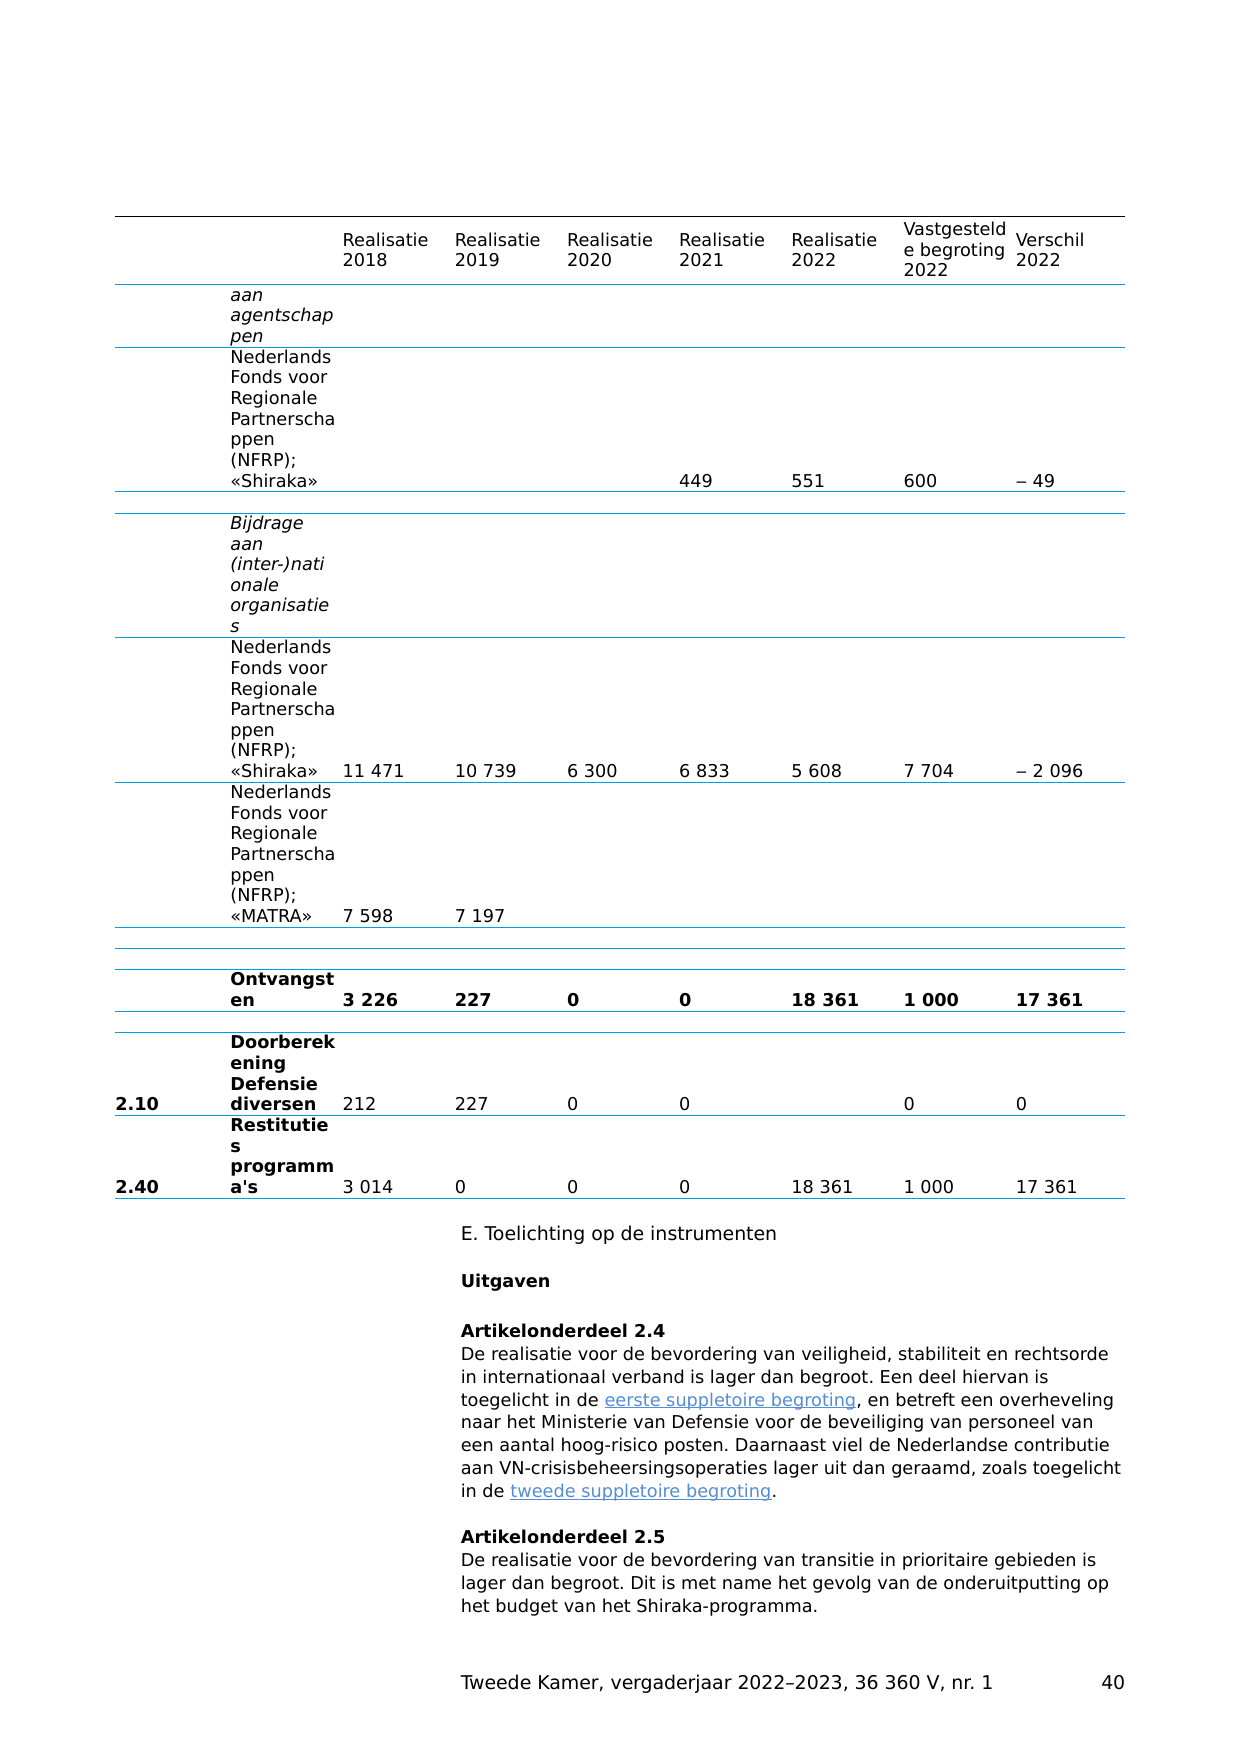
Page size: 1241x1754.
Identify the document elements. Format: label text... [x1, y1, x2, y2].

table_header Tabel 6 Budgettaire gevolgen van beleidsartikel 2 Veiligheid en stabiliteit (bedragen x € 1.000) [115, 191, 1125, 216]
table_cell [227, 217, 339, 284]
table_cell [564, 949, 676, 969]
table_cell [900, 514, 1013, 637]
table_cell 7 197 [452, 783, 564, 926]
table_cell [788, 492, 900, 512]
table_cell [115, 285, 227, 346]
table_cell Realisatie 2019 [452, 217, 564, 284]
table_cell [340, 514, 452, 637]
table_cell 17 361 [1013, 970, 1125, 1011]
table_cell [788, 514, 900, 637]
table_cell [788, 949, 900, 969]
table_cell [676, 949, 788, 969]
table_cell [900, 285, 1013, 346]
table_cell [452, 492, 564, 512]
table_cell [788, 928, 900, 948]
table_cell ‒ 49 [1013, 348, 1125, 491]
table_cell [564, 348, 676, 491]
text Artikelonderdeel 2.5 De realisatie voor de bevordering van transitie in prioritaire gebieden is lager dan begroot. Dit is met name het gevolg van de onderuitputting op het budget van het Shiraka-programma. [461, 1525, 1125, 1617]
table_cell [115, 217, 227, 284]
table_cell [452, 1012, 564, 1032]
table_cell [115, 949, 227, 969]
table_cell [676, 492, 788, 512]
table_cell ‒ 2 096 [1013, 638, 1125, 782]
table_cell [340, 285, 452, 346]
table_cell [340, 928, 452, 948]
table_cell [452, 348, 564, 491]
table_cell [676, 783, 788, 926]
table_cell [564, 783, 676, 926]
table_cell [115, 492, 227, 512]
table_cell 2.10 [115, 1033, 227, 1115]
table_cell 18 361 [788, 970, 900, 1011]
table_cell 6 833 [676, 638, 788, 782]
table_cell [564, 928, 676, 948]
table_cell [564, 285, 676, 346]
table_cell Nederlands Fonds voor Regionale Partnerschappen (NFRP); «Shiraka» [227, 348, 339, 491]
table_cell Realisatie 2018 [340, 217, 452, 284]
table_cell Realisatie 2022 [788, 217, 900, 284]
table_cell Realisatie 2020 [564, 217, 676, 284]
table_cell [900, 783, 1013, 926]
title E. Toelichting op de instrumenten [461, 1223, 1125, 1245]
table_cell 0 [1013, 1033, 1125, 1115]
table_cell [340, 492, 452, 512]
table_cell aan agentschappen [227, 285, 339, 346]
table_cell 6 300 [564, 638, 676, 782]
table_cell [1013, 949, 1125, 969]
table_cell 0 [676, 1033, 788, 1115]
table_cell [452, 928, 564, 948]
table_cell 11 471 [340, 638, 452, 782]
table_cell [788, 783, 900, 926]
table_cell [115, 1012, 227, 1032]
table_cell 227 [452, 1033, 564, 1115]
table_cell [564, 514, 676, 637]
table_cell 600 [900, 348, 1013, 491]
table_cell [1013, 285, 1125, 346]
table_cell [564, 492, 676, 512]
table_cell [115, 783, 227, 926]
table_cell 17 361 [1013, 1116, 1125, 1198]
table_cell [452, 949, 564, 969]
table_cell Vastgestelde begroting 2022 [900, 217, 1013, 284]
table_cell 0 [676, 1116, 788, 1198]
table_cell 0 [564, 1033, 676, 1115]
table_cell 1 000 [900, 1116, 1013, 1198]
table_cell 0 [564, 970, 676, 1011]
table_cell [227, 928, 339, 948]
table_cell [115, 638, 227, 782]
table_cell Ontvangsten [227, 970, 339, 1011]
table_cell 3 226 [340, 970, 452, 1011]
table_cell [676, 514, 788, 637]
table_cell 449 [676, 348, 788, 491]
table_cell [1013, 514, 1125, 637]
table_cell Restituties programma's [227, 1116, 339, 1198]
table_cell Nederlands Fonds voor Regionale Partnerschappen (NFRP); «Shiraka» [227, 638, 339, 782]
table_cell [340, 949, 452, 969]
table_cell [1013, 783, 1125, 926]
table_cell Doorberekening Defensie diversen [227, 1033, 339, 1115]
table_cell [900, 1012, 1013, 1032]
table_cell 0 [900, 1033, 1013, 1115]
table_cell [676, 928, 788, 948]
table_cell [788, 1033, 900, 1115]
table_cell [452, 514, 564, 637]
table_cell 5 608 [788, 638, 900, 782]
table_cell 0 [676, 970, 788, 1011]
table_cell 0 [564, 1116, 676, 1198]
table_cell 7 598 [340, 783, 452, 926]
table_cell 212 [340, 1033, 452, 1115]
table_cell [1013, 928, 1125, 948]
text Artikelonderdeel 2.4 De realisatie voor de bevordering van veiligheid, stabiliteit en rechtsorde in internationaal verband is lager dan begroot. Een deel hiervan is toegelicht in de eerste suppletoire begroting, en betreft een overheveling naar het Ministerie van Defensie voor de beveiliging van personeel van een aantal hoog-risico posten. Daarnaast viel de Nederlandse contributie aan VN-crisisbeheersingsoperaties lager uit dan geraamd, zoals toegelicht in de tweede suppletoire begroting. [461, 1319, 1125, 1502]
table_cell [676, 1012, 788, 1032]
table_cell [452, 285, 564, 346]
table_cell 551 [788, 348, 900, 491]
table_cell [1013, 1012, 1125, 1032]
table_cell 7 704 [900, 638, 1013, 782]
table_cell Realisatie 2021 [676, 217, 788, 284]
table_cell [227, 949, 339, 969]
table_cell [115, 348, 227, 491]
table_cell 0 [452, 1116, 564, 1198]
table_cell Bijdrage aan (inter-)nationale organisaties [227, 514, 339, 637]
table_cell [564, 1012, 676, 1032]
table_cell [227, 492, 339, 512]
table_cell [1013, 492, 1125, 512]
table_cell [227, 1012, 339, 1032]
table_cell [115, 970, 227, 1011]
table_cell Nederlands Fonds voor Regionale Partnerschappen (NFRP); «MATRA» [227, 783, 339, 926]
table_cell [340, 348, 452, 491]
table_cell 1 000 [900, 970, 1013, 1011]
table_cell 227 [452, 970, 564, 1011]
table_cell [900, 928, 1013, 948]
table_cell 2.40 [115, 1116, 227, 1198]
table_cell [115, 514, 227, 637]
table_cell [788, 285, 900, 346]
table_cell 3 014 [340, 1116, 452, 1198]
table_cell [788, 1012, 900, 1032]
table_cell [115, 928, 227, 948]
table_cell [676, 285, 788, 346]
table_cell [900, 492, 1013, 512]
table_cell [900, 949, 1013, 969]
table_cell 10 739 [452, 638, 564, 782]
text Uitgaven [461, 1269, 1125, 1292]
table_cell Verschil 2022 [1013, 217, 1125, 284]
table_cell [340, 1012, 452, 1032]
table_cell 18 361 [788, 1116, 900, 1198]
